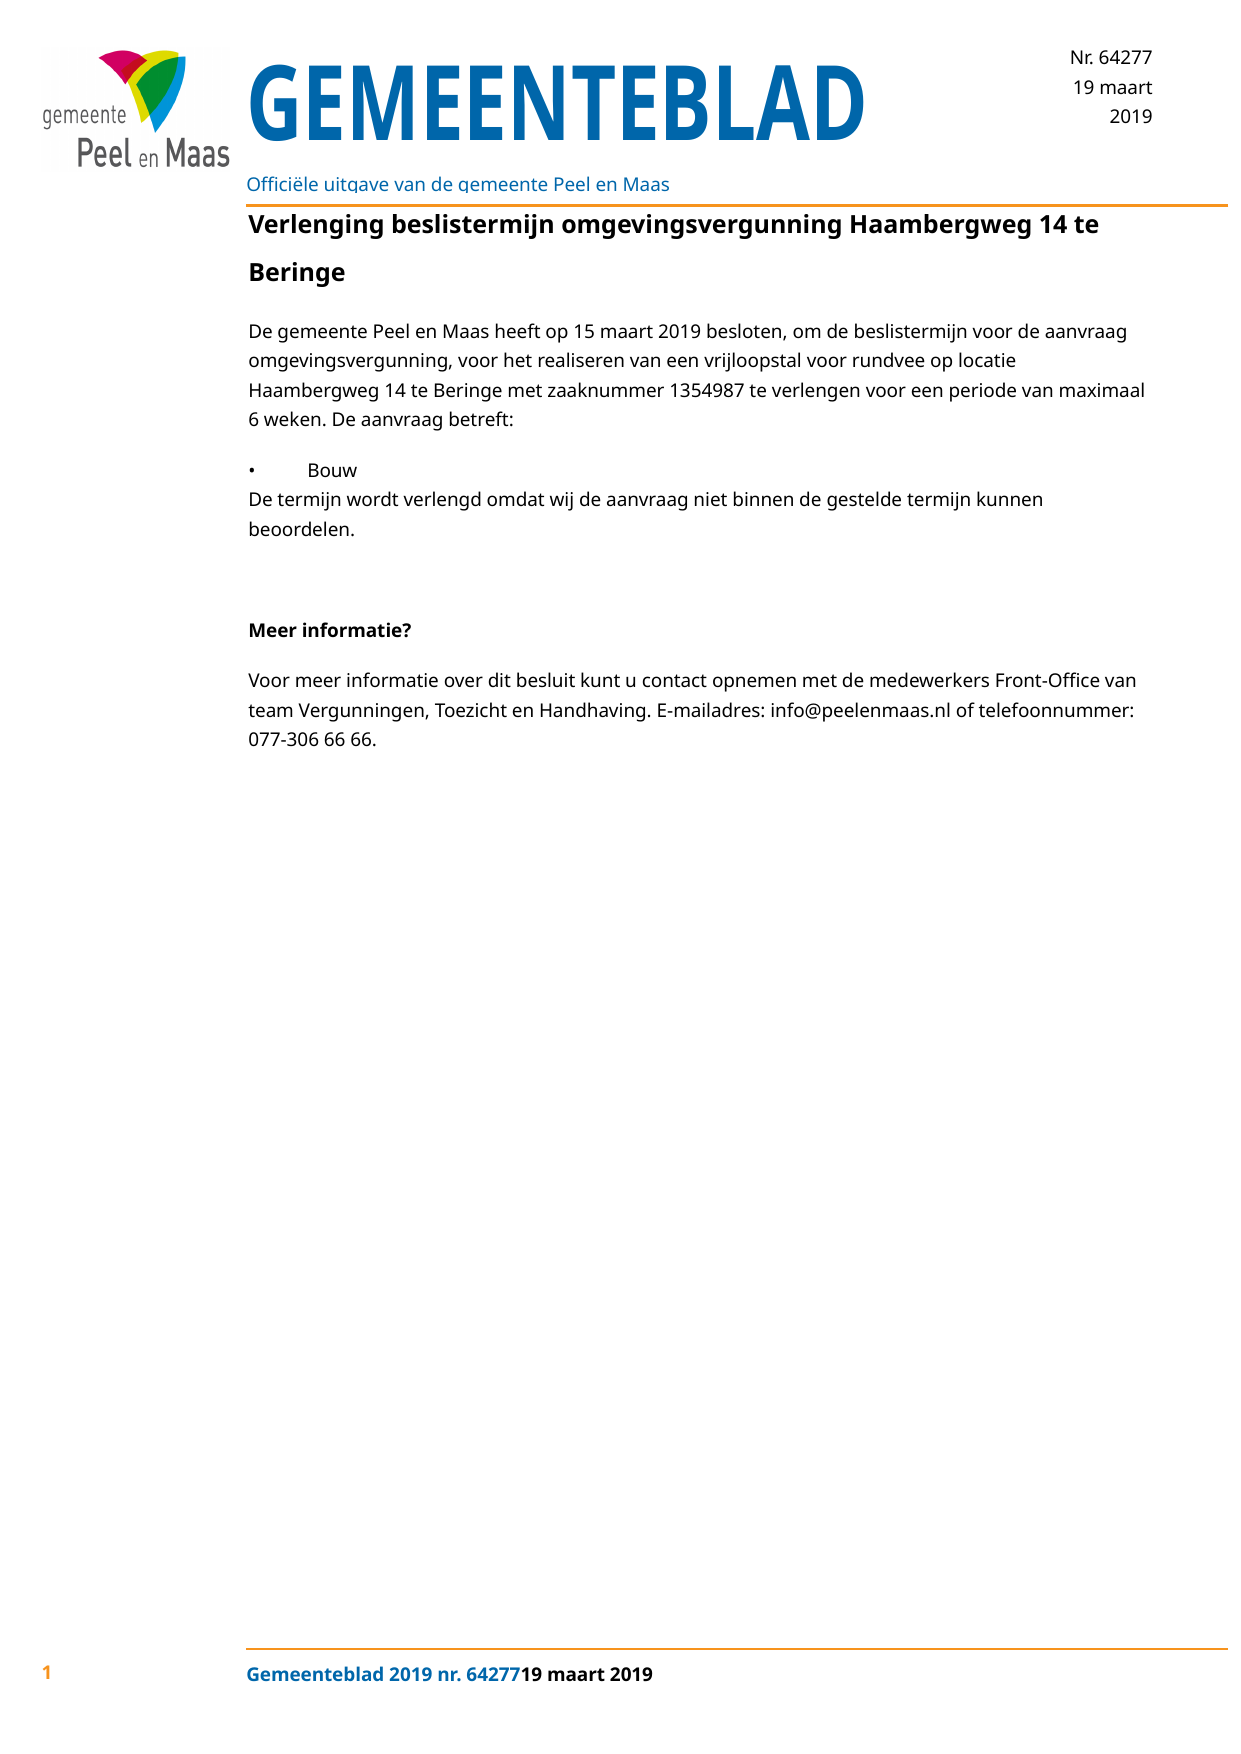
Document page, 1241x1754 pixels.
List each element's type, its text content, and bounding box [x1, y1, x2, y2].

list Bouw [248, 457, 1152, 483]
text De termijn wordt verlengd omdat wij de aanvraag niet binnen de gestelde termijn kunnen beoordelen. [248, 487, 1152, 542]
text Voor meer informatie over dit besluit kunt u contact opnemen met de medewerkers Front-Office van team Vergunningen, Toezicht en Handhaving. E-mailadres: info@peelenmaas.nl of telefoonnummer: 077-306 66 66. [248, 667, 1152, 752]
picture [41, 47, 231, 172]
text Verlenging beslistermijn omgevingsvergunning Haambergweg 14 te Beringe [248, 207, 1152, 288]
text Meer informatie? [248, 617, 1152, 643]
text De gemeente Peel en Maas heeft op 15 maart 2019 besloten, om de beslistermijn voor de aanvraag omgevingsvergunning, voor het realiseren van een vrijloopstal voor rundvee op locatie Haambergweg 14 te Beringe met zaaknummer 1354987 te verlengen voor een periode van maximaal 6 weken. De aanvraag betreft: [248, 318, 1152, 432]
